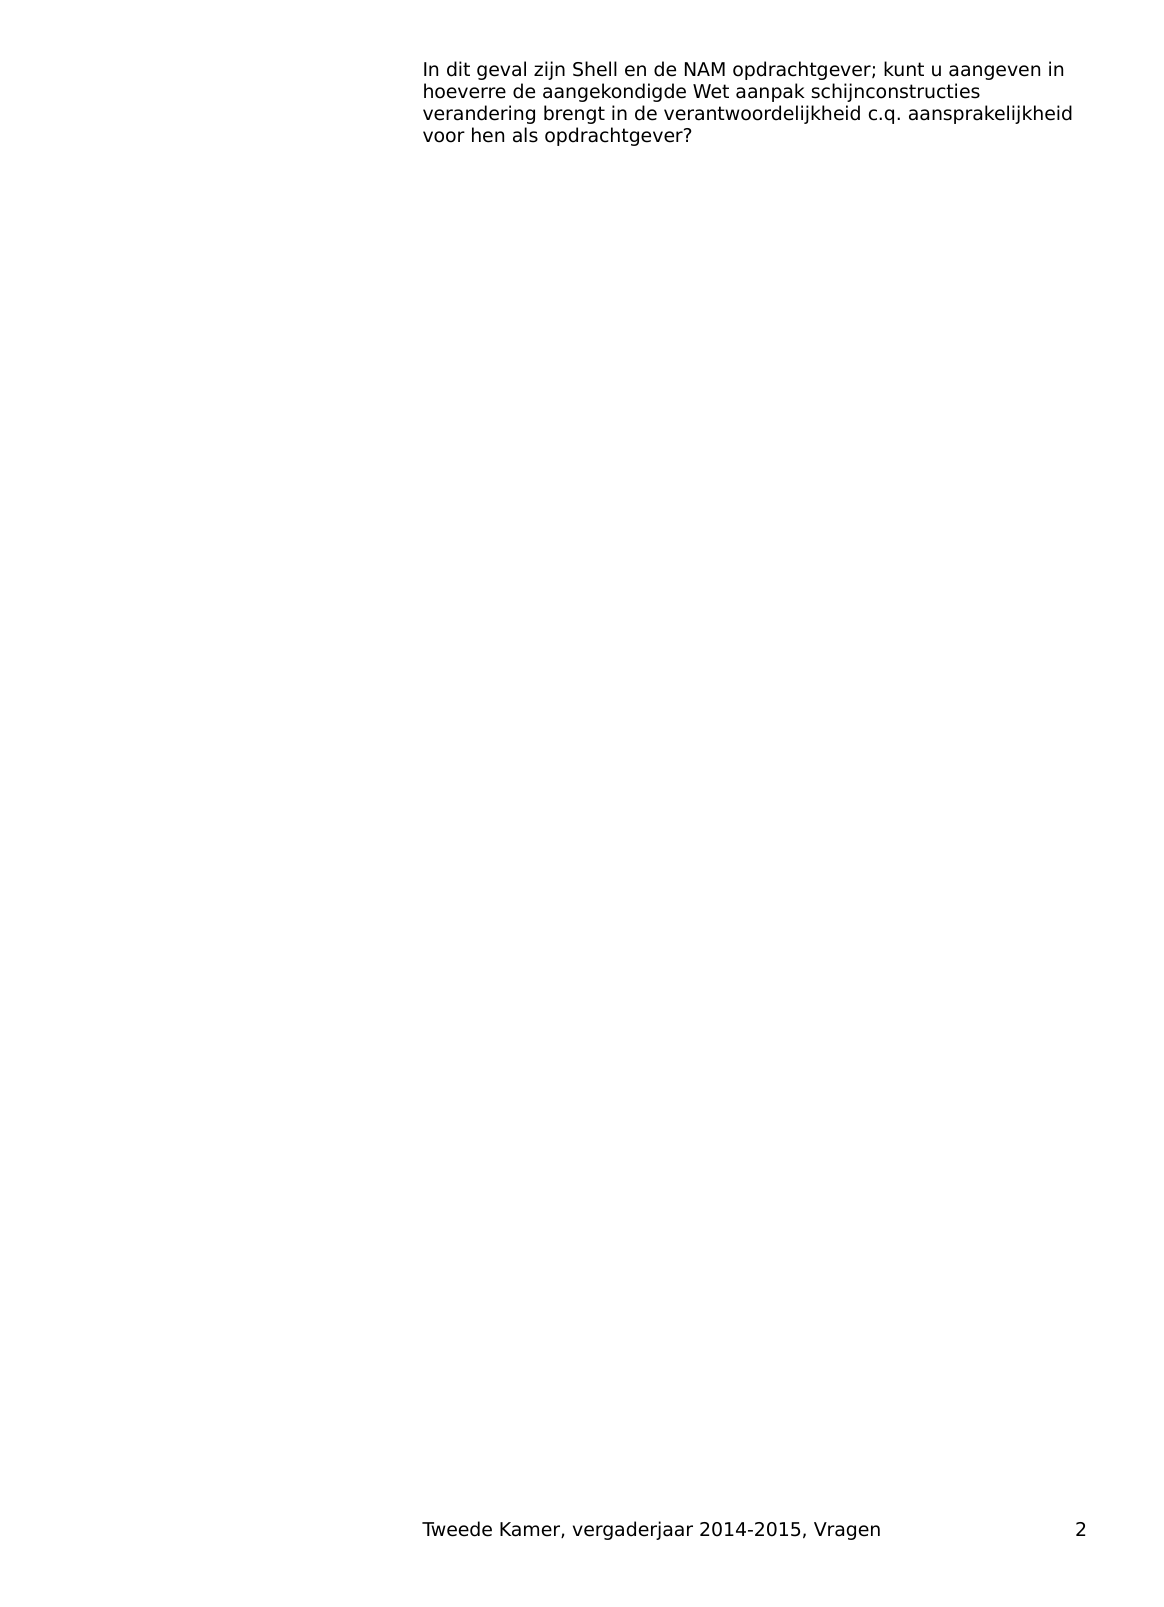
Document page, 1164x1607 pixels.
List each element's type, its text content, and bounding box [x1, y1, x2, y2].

text In dit geval zijn Shell en de NAM opdrachtgever; kunt u aangeven in hoeverre de aangekondigde Wet aanpak schijnconstructies verandering brengt in de verantwoordelijkheid c.q. aansprakelijkheid voor hen als opdrachtgever? [422, 59, 1087, 147]
